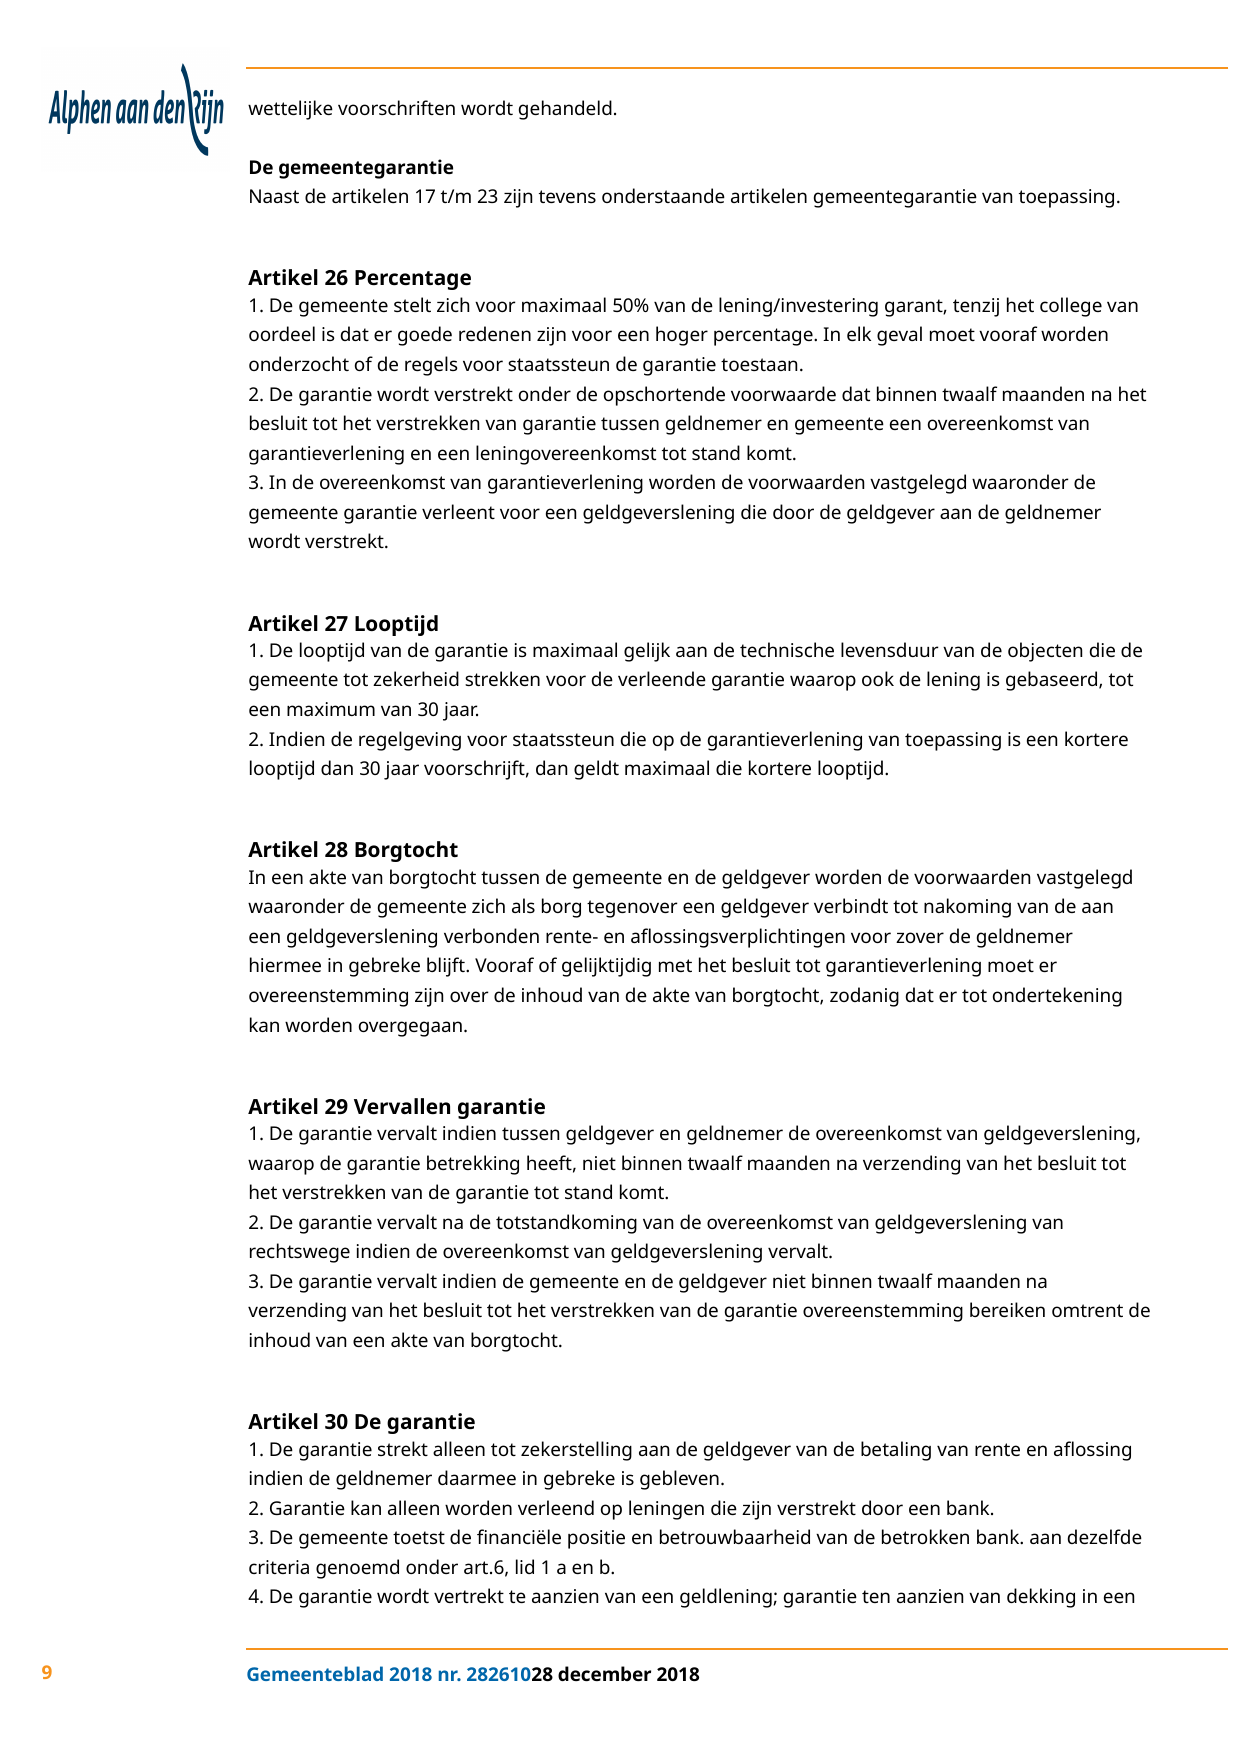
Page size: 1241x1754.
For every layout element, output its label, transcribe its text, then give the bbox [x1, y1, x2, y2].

text 1. De garantie strekt alleen tot zekerstelling aan de geldgever van de betaling van rente en aflossing indien de geldnemer daarmee in gebreke is gebleven. [248, 1436, 1152, 1491]
text 4. De garantie wordt vertrekt te aanzien van een geldlening; garantie ten aanzien van dekking in een [248, 1584, 1152, 1609]
text 2. De garantie wordt verstrekt onder de opschortende voorwaarde dat binnen twaalf maanden na het besluit tot het verstrekken van garantie tussen geldnemer en gemeente een overeenkomst van garantieverlening en een leningovereenkomst tot stand komt. [248, 381, 1152, 466]
text Artikel 27 Looptijd [248, 609, 1152, 637]
text Artikel 29 Vervallen garantie [248, 1092, 1152, 1120]
text Naast de artikelen 17 t/m 23 zijn tevens onderstaande artikelen gemeentegarantie van toepassing. [248, 183, 1152, 209]
picture [41, 47, 231, 172]
text 2. Indien de regelgeving voor staatssteun die op de garantieverlening van toepassing is een kortere looptijd dan 30 jaar voorschrijft, dan geldt maximaal die kortere looptijd. [248, 726, 1152, 781]
text 1. De looptijd van de garantie is maximaal gelijk aan de technische levensduur van de objecten die de gemeente tot zekerheid strekken voor de verleende garantie waarop ook de lening is gebaseerd, tot een maximum van 30 jaar. [248, 637, 1152, 722]
text 3. De garantie vervalt indien de gemeente en de geldgever niet binnen twaalf maanden na verzending van het besluit tot het verstrekken van de garantie overeenstemming bereiken omtrent de inhoud van een akte van borgtocht. [248, 1268, 1152, 1353]
text Artikel 30 De garantie [248, 1407, 1152, 1436]
text 2. De garantie vervalt na de totstandkoming van de overeenkomst van geldgeverslening van rechtswege indien de overeenkomst van geldgeverslening vervalt. [248, 1209, 1152, 1264]
text wettelijke voorschriften wordt gehandeld. [248, 95, 1152, 121]
text 1. De garantie vervalt indien tussen geldgever en geldnemer de overeenkomst van geldgeverslening, waarop de garantie betrekking heeft, niet binnen twaalf maanden na verzending van het besluit tot het verstrekken van de garantie tot stand komt. [248, 1120, 1152, 1205]
text 3. De gemeente toetst de financiële positie en betrouwbaarheid van de betrokken bank. aan dezelfde criteria genoemd onder art.6, lid 1 a en b. [248, 1524, 1152, 1580]
text 1. De gemeente stelt zich voor maximaal 50% van de lening/investering garant, tenzij het college van oordeel is dat er goede redenen zijn voor een hoger percentage. In elk geval moet vooraf worden onderzocht of de regels voor staatssteun de garantie toestaan. [248, 292, 1152, 377]
text Artikel 26 Percentage [248, 263, 1152, 292]
text 2. Garantie kan alleen worden verleend op leningen die zijn verstrekt door een bank. [248, 1495, 1152, 1521]
text 3. In de overeenkomst van garantieverlening worden de voorwaarden vastgelegd waaronder de gemeente garantie verleent voor een geldgeverslening die door de geldgever aan de geldnemer wordt verstrekt. [248, 469, 1152, 554]
text De gemeentegarantie [248, 154, 1152, 180]
text Artikel 28 Borgtocht [248, 835, 1152, 864]
text In een akte van borgtocht tussen de gemeente en de geldgever worden de voorwaarden vastgelegd waaronder de gemeente zich als borg tegenover een geldgever verbindt tot nakoming van de aan een geldgeverslening verbonden rente- en aflossingsverplichtingen voor zover de geldnemer hiermee in gebreke blijft. Vooraf of gelijktijdig met het besluit tot garantieverlening moet er overeenstemming zijn over de inhoud van de akte van borgtocht, zodanig dat er tot ondertekening kan worden overgegaan. [248, 864, 1152, 1037]
